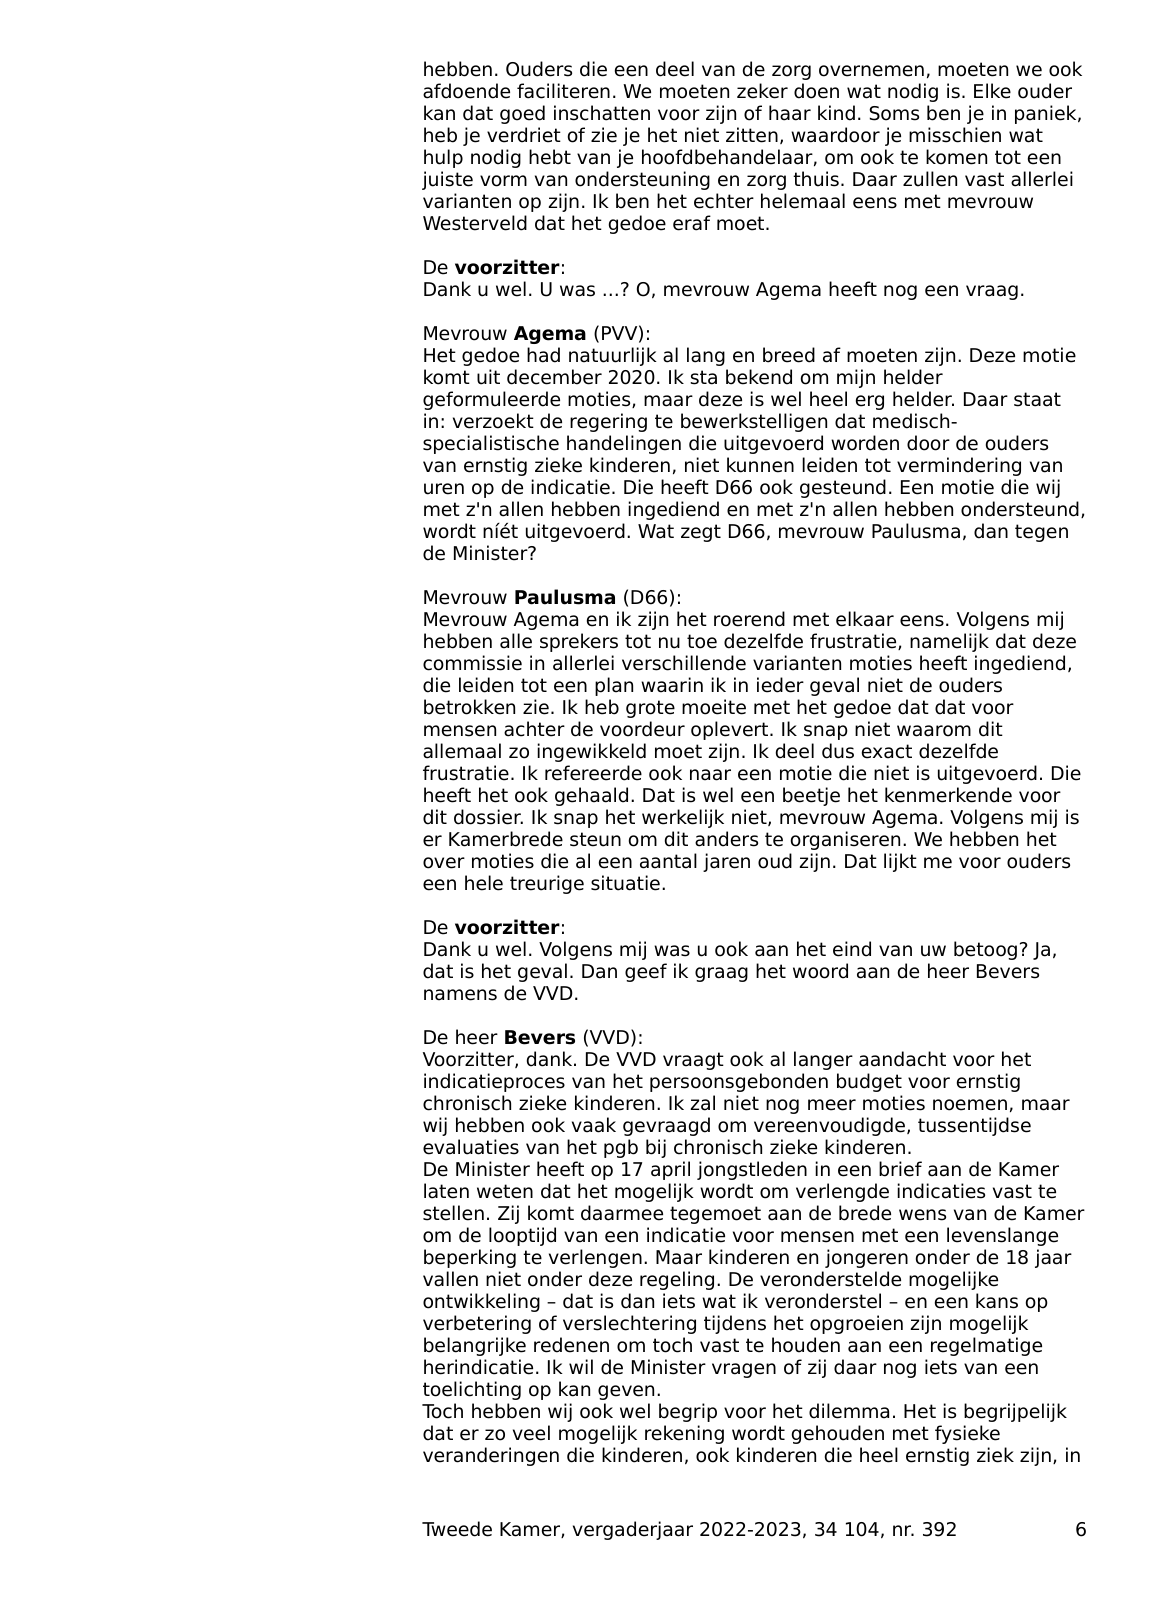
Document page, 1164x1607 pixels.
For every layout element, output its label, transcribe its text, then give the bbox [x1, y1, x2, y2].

text Mevrouw Agema en ik zijn het roerend met elkaar eens. Volgens mij hebben alle sprekers tot nu toe dezelfde frustratie, namelijk dat deze commissie in allerlei verschillende varianten moties heeft ingediend, die leiden tot een plan waarin ik in ieder geval niet de ouders betrokken zie. Ik heb grote moeite met het gedoe dat dat voor mensen achter de voordeur oplevert. Ik snap niet waarom dit allemaal zo ingewikkeld moet zijn. Ik deel dus exact dezelfde frustratie. Ik refereerde ook naar een motie die niet is uitgevoerd. Die heeft het ook gehaald. Dat is wel een beetje het kenmerkende voor dit dossier. Ik snap het werkelijk niet, mevrouw Agema. Volgens mij is er Kamerbrede steun om dit anders te organiseren. We hebben het over moties die al een aantal jaren oud zijn. Dat lijkt me voor ouders een hele treurige situatie. [422, 609, 1087, 895]
text De Minister heeft op 17 april jongstleden in een brief aan de Kamer laten weten dat het mogelijk wordt om verlengde indicaties vast te stellen. Zij komt daarmee tegemoet aan de brede wens van de Kamer om de looptijd van een indicatie voor mensen met een levenslange beperking te verlengen. Maar kinderen en jongeren onder de 18 jaar vallen niet onder deze regeling. De veronderstelde mogelijke ontwikkeling – dat is dan iets wat ik veronderstel – en een kans op verbetering of verslechtering tijdens het opgroeien zijn mogelijk belangrijke redenen om toch vast te houden aan een regelmatige herindicatie. Ik wil de Minister vragen of zij daar nog iets van een toelichting op kan geven. [422, 1159, 1087, 1401]
text Voorzitter, dank. De VVD vraagt ook al langer aandacht voor het indicatieproces van het persoonsgebonden budget voor ernstig chronisch zieke kinderen. Ik zal niet nog meer moties noemen, maar wij hebben ook vaak gevraagd om vereenvoudigde, tussentijdse evaluaties van het pgb bij chronisch zieke kinderen. [422, 1049, 1087, 1159]
text De voorzitter: [422, 917, 1087, 939]
text Mevrouw Agema (PVV): [422, 323, 1087, 345]
text De heer Bevers (VVD): [422, 1027, 1087, 1049]
text Mevrouw Paulusma (D66): [422, 587, 1087, 609]
text Toch hebben wij ook wel begrip voor het dilemma. Het is begrijpelijk dat er zo veel mogelijk rekening wordt gehouden met fysieke veranderingen die kinderen, ook kinderen die heel ernstig ziek zijn, in [422, 1401, 1087, 1467]
text Dank u wel. Volgens mij was u ook aan het eind van uw betoog? Ja, dat is het geval. Dan geef ik graag het woord aan de heer Bevers namens de VVD. [422, 939, 1087, 1005]
text De voorzitter: [422, 257, 1087, 279]
text hebben. Ouders die een deel van de zorg overnemen, moeten we ook afdoende faciliteren. We moeten zeker doen wat nodig is. Elke ouder kan dat goed inschatten voor zijn of haar kind. Soms ben je in paniek, heb je verdriet of zie je het niet zitten, waardoor je misschien wat hulp nodig hebt van je hoofdbehandelaar, om ook te komen tot een juiste vorm van ondersteuning en zorg thuis. Daar zullen vast allerlei varianten op zijn. Ik ben het echter helemaal eens met mevrouw Westerveld dat het gedoe eraf moet. [422, 59, 1087, 235]
text Dank u wel. U was ...? O, mevrouw Agema heeft nog een vraag. [422, 279, 1087, 301]
text Het gedoe had natuurlijk al lang en breed af moeten zijn. Deze motie komt uit december 2020. Ik sta bekend om mijn helder geformuleerde moties, maar deze is wel heel erg helder. Daar staat in: verzoekt de regering te bewerkstelligen dat medisch-specialistische handelingen die uitgevoerd worden door de ouders van ernstig zieke kinderen, niet kunnen leiden tot vermindering van uren op de indicatie. Die heeft D66 ook gesteund. Een motie die wij met z'n allen hebben ingediend en met z'n allen hebben ondersteund, wordt níét uitgevoerd. Wat zegt D66, mevrouw Paulusma, dan tegen de Minister? [422, 345, 1087, 565]
